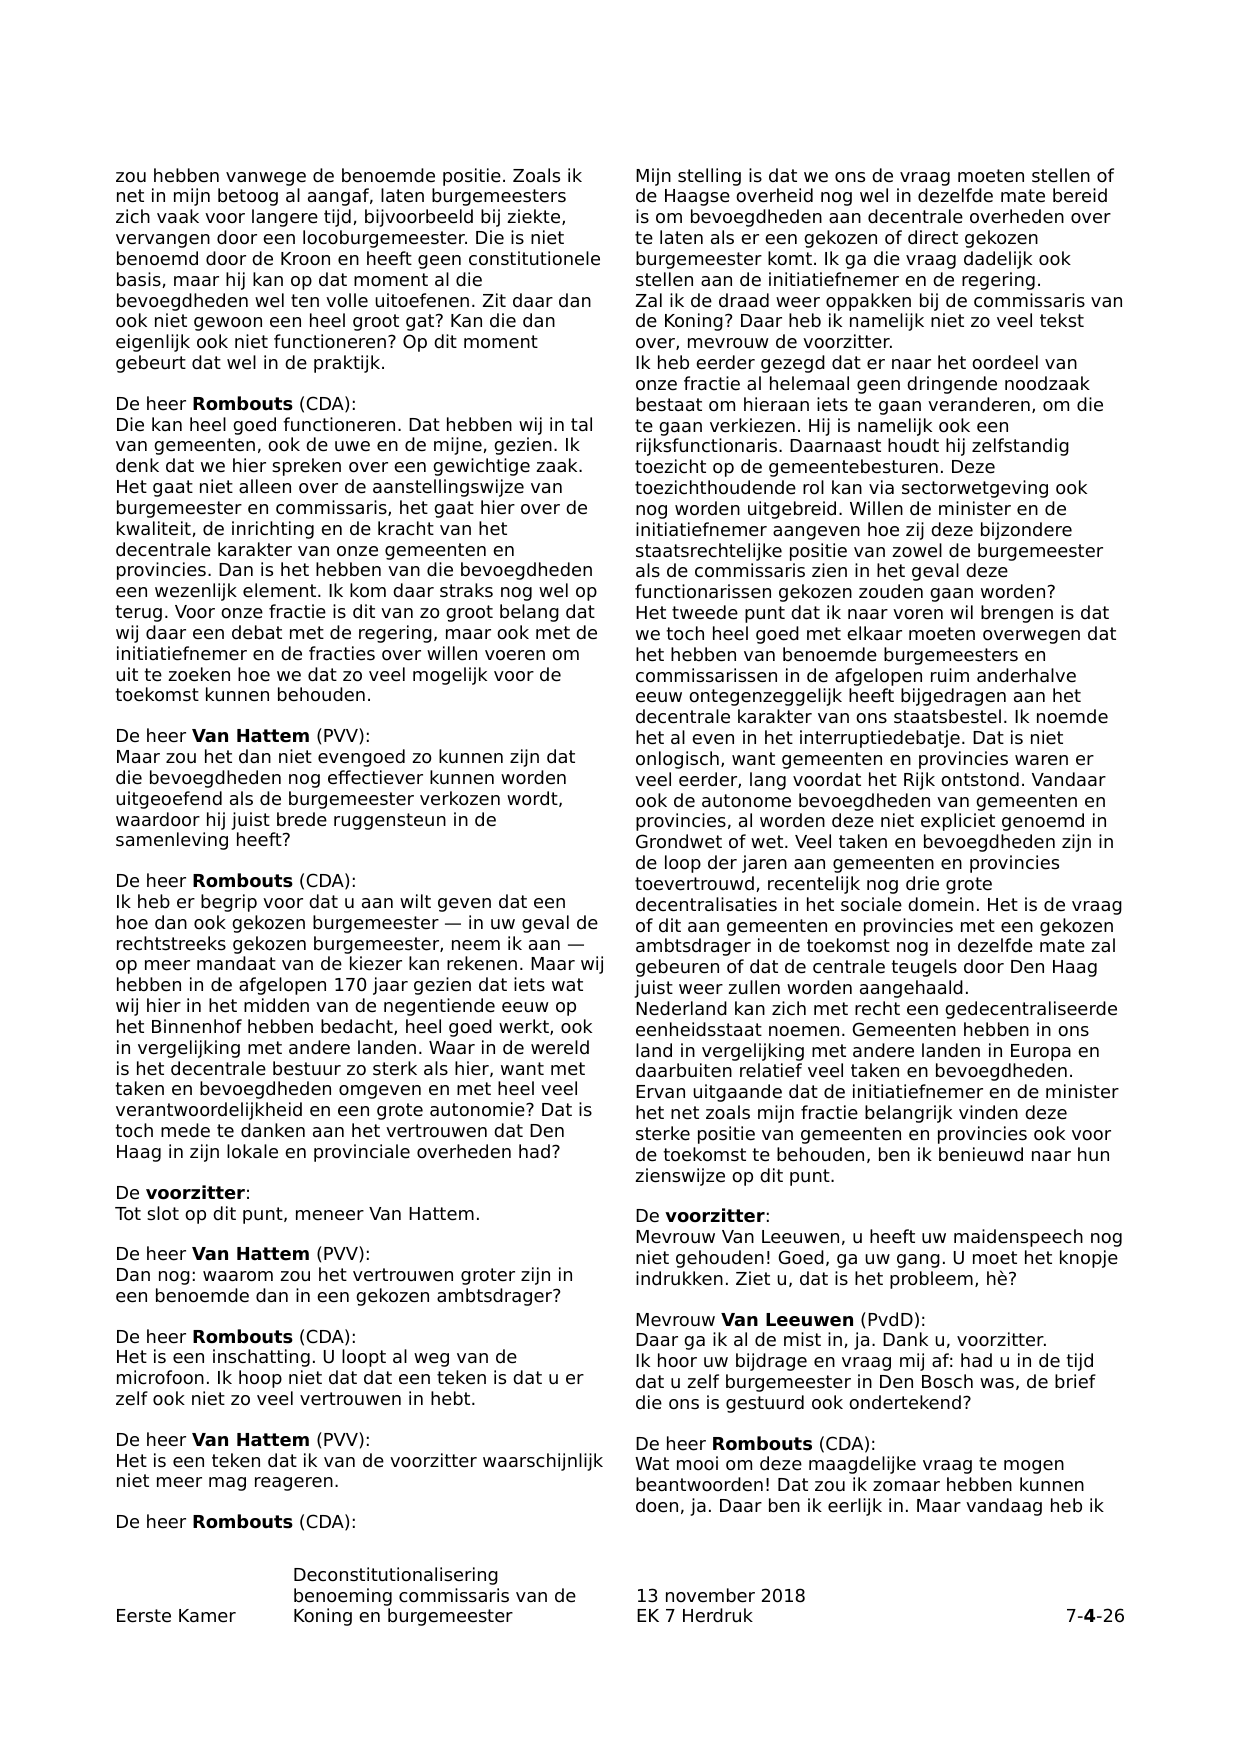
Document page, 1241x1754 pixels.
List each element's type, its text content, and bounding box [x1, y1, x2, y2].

text Het is een inschatting. U loopt al weg van de microfoon. Ik hoop niet dat dat een teken is dat u er zelf ook niet zo veel vertrouwen in hebt. [115, 1347, 605, 1410]
text De heer Van Hattem (PVV): [115, 1244, 605, 1265]
text Ik heb eerder gezegd dat er naar het oordeel van onze fractie al helemaal geen dringende noodzaak bestaat om hieraan iets te gaan veranderen, om die te gaan verkiezen. Hij is namelijk ook een rijksfunctionaris. Daarnaast houdt hij zelfstandig toezicht op de gemeentebesturen. Deze toezichthoudende rol kan via sectorwetgeving ook nog worden uitgebreid. Willen de minister en de initiatiefnemer aangeven hoe zij deze bijzondere staatsrechtelijke positie van zowel de burgemeester als de commissaris zien in het geval deze functionarissen gekozen zouden gaan worden? [635, 353, 1125, 603]
text zou hebben vanwege de benoemde positie. Zoals ik net in mijn betoog al aangaf, laten burgemeesters zich vaak voor langere tijd, bijvoorbeeld bij ziekte, vervangen door een locoburgemeester. Die is niet benoemd door de Kroon en heeft geen constitutionele basis, maar hij kan op dat moment al die bevoegdheden wel ten volle uitoefenen. Zit daar dan ook niet gewoon een heel groot gat? Kan die dan eigenlijk ook niet functioneren? Op dit moment gebeurt dat wel in de praktijk. [115, 165, 605, 374]
text Daar ga ik al de mist in, ja. Dank u, voorzitter. [635, 1330, 1125, 1351]
text De heer Van Hattem (PVV): [115, 1430, 605, 1450]
text Nederland kan zich met recht een gedecentraliseerde eenheidsstaat noemen. Gemeenten hebben in ons land in vergelijking met andere landen in Europa en daarbuiten relatief veel taken en bevoegdheden. Ervan uitgaande dat de initiatiefnemer en de minister het net zoals mijn fractie belangrijk vinden deze sterke positie van gemeenten en provincies ook voor de toekomst te behouden, ben ik benieuwd naar hun zienswijze op dit punt. [635, 999, 1125, 1186]
text Het is een teken dat ik van de voorzitter waarschijnlijk niet meer mag reageren. [115, 1450, 605, 1492]
text Mevrouw Van Leeuwen, u heeft uw maidenspeech nog niet gehouden! Goed, ga uw gang. U moet het knopje indrukken. Ziet u, dat is het probleem, hè? [635, 1227, 1125, 1289]
text Dan nog: waarom zou het vertrouwen groter zijn in een benoemde dan in een gekozen ambtsdrager? [115, 1265, 605, 1306]
text De heer Van Hattem (PVV): [115, 726, 605, 747]
text De heer Rombouts (CDA): [115, 1326, 605, 1347]
text De heer Rombouts (CDA): [115, 394, 605, 414]
text Ik hoor uw bijdrage en vraag mij af: had u in de tijd dat u zelf burgemeester in Den Bosch was, de brief die ons is gestuurd ook ondertekend? [635, 1351, 1125, 1413]
text De voorzitter: [115, 1182, 605, 1203]
text Het tweede punt dat ik naar voren wil brengen is dat we toch heel goed met elkaar moeten overwegen dat het hebben van benoemde burgemeesters en commissarissen in de afgelopen ruim anderhalve eeuw ontegenzeggelijk heeft bijgedragen aan het decentrale karakter van ons staatsbestel. Ik noemde het al even in het interruptiedebatje. Dat is niet onlogisch, want gemeenten en provincies waren er veel eerder, lang voordat het Rijk ontstond. Vandaar ook de autonome bevoegdheden van gemeenten en provincies, al worden deze niet expliciet genoemd in Grondwet of wet. Veel taken en bevoegdheden zijn in de loop der jaren aan gemeenten en provincies toevertrouwd, recentelijk nog drie grote decentralisaties in het sociale domein. Het is de vraag of dit aan gemeenten en provincies met een gekozen ambtsdrager in de toekomst nog in dezelfde mate zal gebeuren of dat de centrale teugels door Den Haag juist weer zullen worden aangehaald. [635, 603, 1125, 999]
text Maar zou het dan niet evengoed zo kunnen zijn dat die bevoegdheden nog effectiever kunnen worden uitgeoefend als de burgemeester verkozen wordt, waardoor hij juist brede ruggensteun in de samenleving heeft? [115, 747, 605, 851]
text Tot slot op dit punt, meneer Van Hattem. [115, 1203, 605, 1224]
text Die kan heel goed functioneren. Dat hebben wij in tal van gemeenten, ook de uwe en de mijne, gezien. Ik denk dat we hier spreken over een gewichtige zaak. Het gaat niet alleen over de aanstellingswijze van burgemeester en commissaris, het gaat hier over de kwaliteit, de inrichting en de kracht van het decentrale karakter van onze gemeenten en provincies. Dan is het hebben van die bevoegdheden een wezenlijk element. Ik kom daar straks nog wel op terug. Voor onze fractie is dit van zo groot belang dat wij daar een debat met de regering, maar ook met de initiatiefnemer en de fracties over willen voeren om uit te zoeken hoe we dat zo veel mogelijk voor de toekomst kunnen behouden. [115, 414, 605, 706]
text De heer Rombouts (CDA): [115, 871, 605, 892]
text De heer Rombouts (CDA): [115, 1512, 605, 1533]
text Mevrouw Van Leeuwen (PvdD): [635, 1309, 1125, 1330]
text Wat mooi om deze maagdelijke vraag te mogen beantwoorden! Dat zou ik zomaar hebben kunnen doen, ja. Daar ben ik eerlijk in. Maar vandaag heb ik [635, 1454, 1125, 1517]
text Zal ik de draad weer oppakken bij de commissaris van de Koning? Daar heb ik namelijk niet zo veel tekst over, mevrouw de voorzitter. [635, 290, 1125, 353]
text Mijn stelling is dat we ons de vraag moeten stellen of de Haagse overheid nog wel in dezelfde mate bereid is om bevoegdheden aan decentrale overheden over te laten als er een gekozen of direct gekozen burgemeester komt. Ik ga die vraag dadelijk ook stellen aan de initiatiefnemer en de regering. [635, 165, 1125, 290]
text De voorzitter: [635, 1206, 1125, 1227]
text Ik heb er begrip voor dat u aan wilt geven dat een hoe dan ook gekozen burgemeester — in uw geval de rechtstreeks gekozen burgemeester, neem ik aan — op meer mandaat van de kiezer kan rekenen. Maar wij hebben in de afgelopen 170 jaar gezien dat iets wat wij hier in het midden van de negentiende eeuw op het Binnenhof hebben bedacht, heel goed werkt, ook in vergelijking met andere landen. Waar in de wereld is het decentrale bestuur zo sterk als hier, want met taken en bevoegdheden omgeven en met heel veel verantwoordelijkheid en een grote autonomie? Dat is toch mede te danken aan het vertrouwen dat Den Haag in zijn lokale en provinciale overheden had? [115, 892, 605, 1162]
text De heer Rombouts (CDA): [635, 1433, 1125, 1454]
